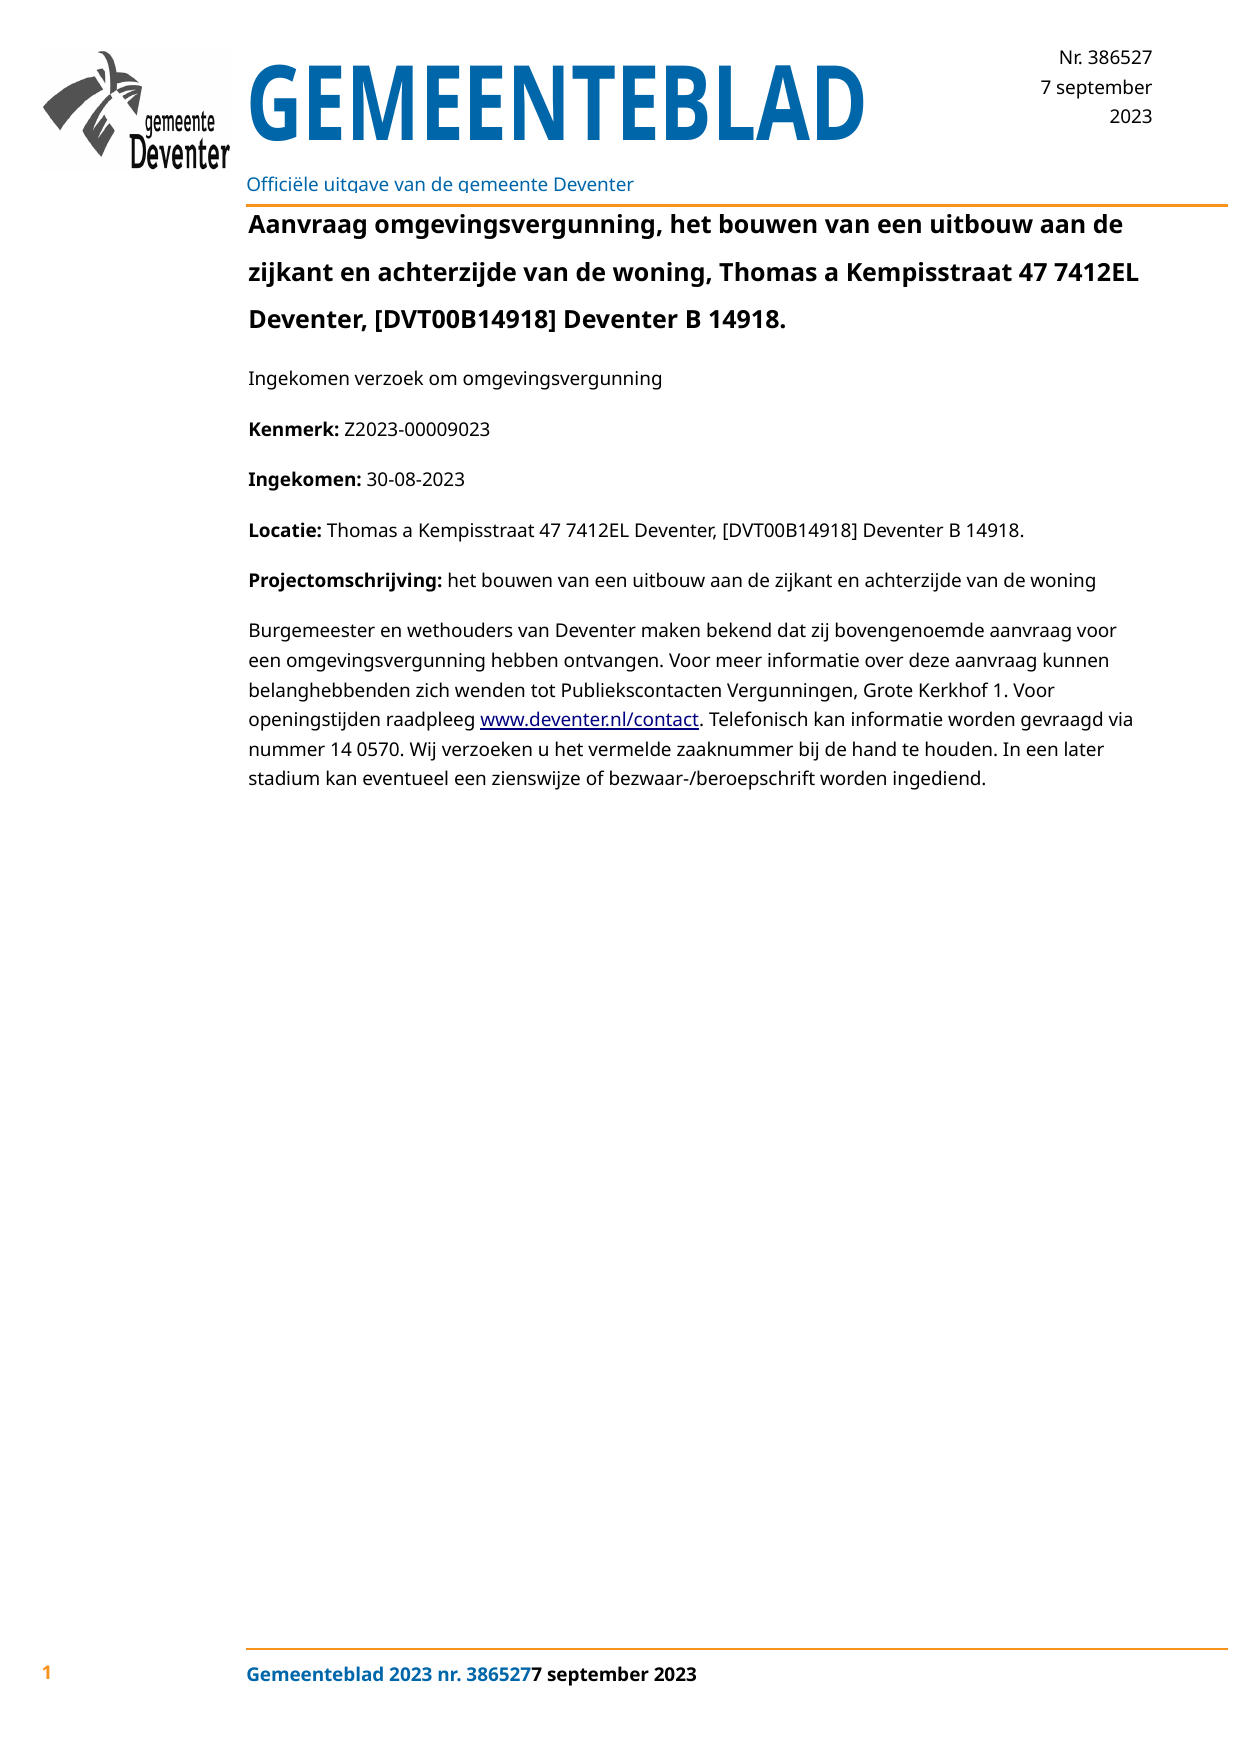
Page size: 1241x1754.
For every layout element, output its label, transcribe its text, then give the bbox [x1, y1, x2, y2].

text Kenmerk: Z2023-00009023 [248, 416, 1152, 442]
text Ingekomen verzoek om omgevingsvergunning [248, 366, 1152, 391]
text Aanvraag omgevingsvergunning, het bouwen van een uitbouw aan de zijkant en achterzijde van de woning, Thomas a Kempisstraat 47 7412EL Deventer, [DVT00B14918] Deventer B 14918. [248, 207, 1152, 336]
picture [41, 47, 231, 172]
text Locatie: Thomas a Kempisstraat 47 7412EL Deventer, [DVT00B14918] Deventer B 14918. [248, 517, 1152, 542]
text Projectomschrijving: het bouwen van een uitbouw aan de zijkant en achterzijde van de woning [248, 567, 1152, 593]
text Burgemeester en wethouders van Deventer maken bekend dat zij bovengenoemde aanvraag voor een omgevingsvergunning hebben ontvangen. Voor meer informatie over deze aanvraag kunnen belanghebbenden zich wenden tot Publiekscontacten Vergunningen, Grote Kerkhof 1. Voor openingstijden raadpleeg www.deventer.nl/contact. Telefonisch kan informatie worden gevraagd via nummer 14 0570. Wij verzoeken u het vermelde zaaknummer bij de hand te houden. In een later stadium kan eventueel een zienswijze of bezwaar-/beroepschrift worden ingediend. [248, 618, 1152, 791]
text Ingekomen: 30-08-2023 [248, 466, 1152, 492]
